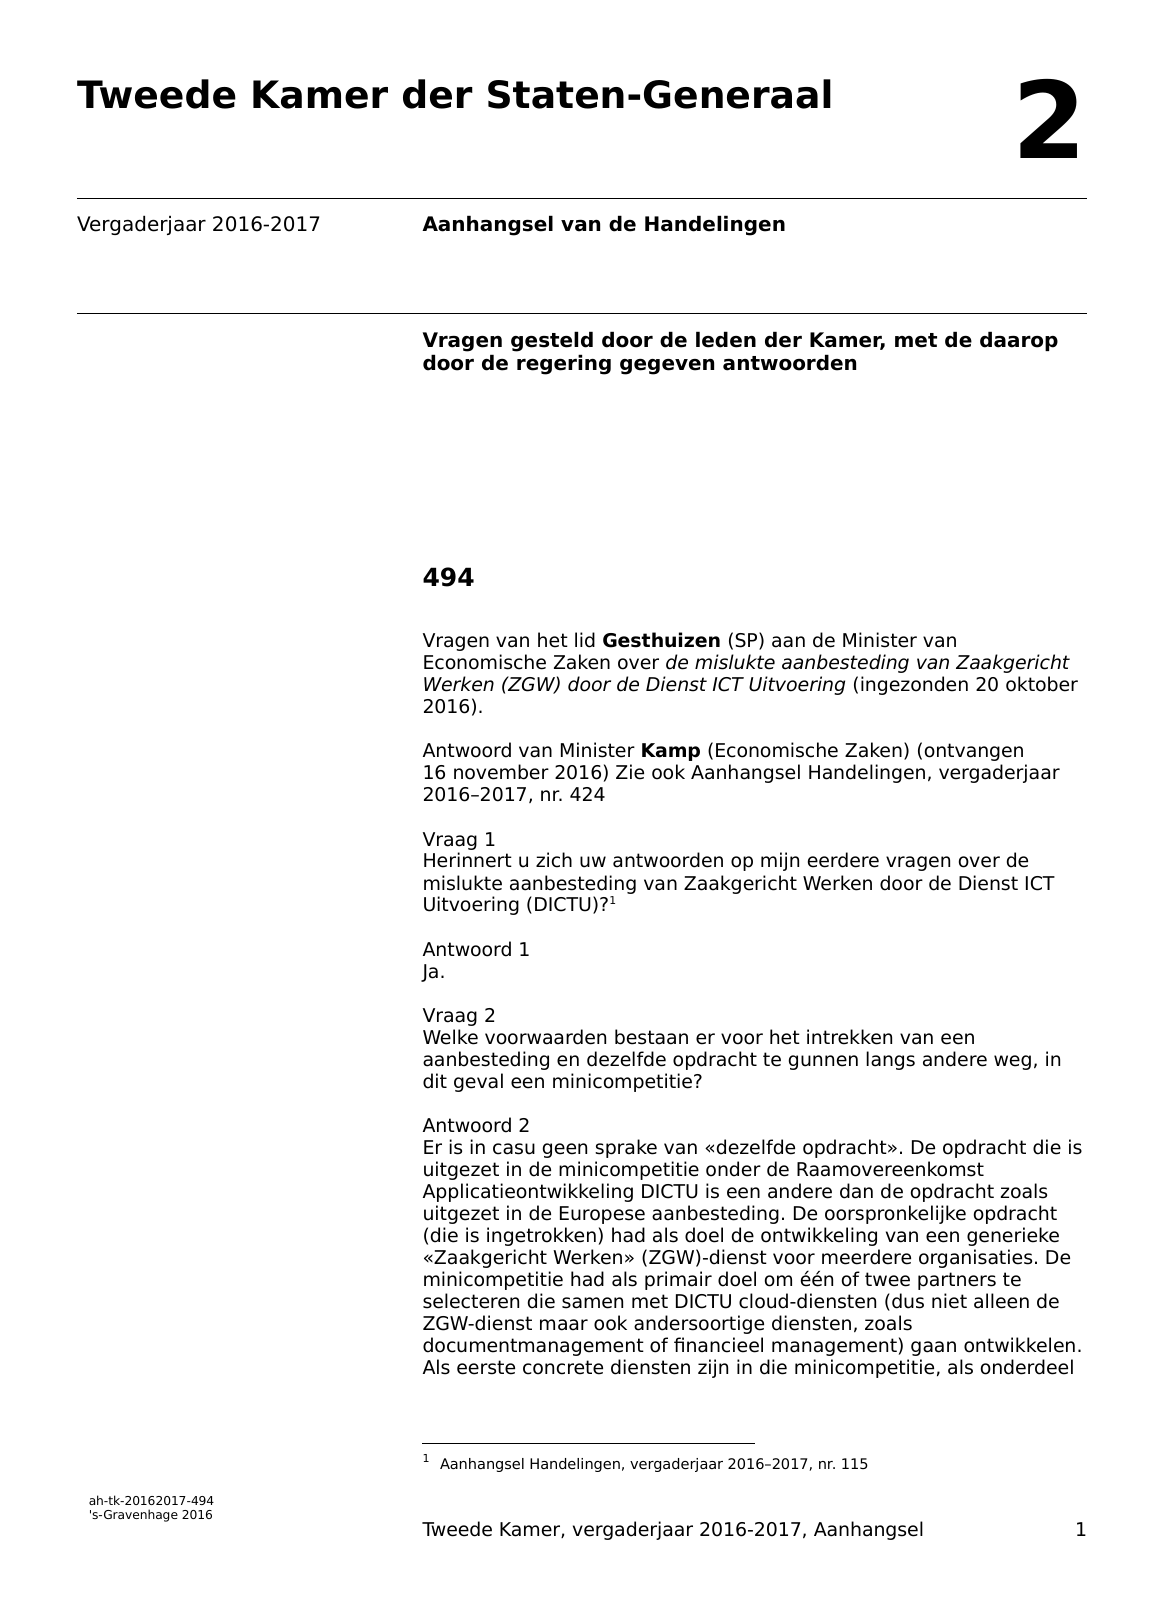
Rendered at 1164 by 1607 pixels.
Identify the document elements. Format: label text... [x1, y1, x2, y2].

table_cell [77, 314, 422, 375]
text Er is in casu geen sprake van «dezelfde opdracht». De opdracht die is uitgezet in de minicompetitie onder de Raamovereenkomst Applicatieontwikkeling DICTU is een andere dan de opdracht zoals uitgezet in de Europese aanbesteding. De oorspronkelijke opdracht (die is ingetrokken) had als doel de ontwikkeling van een generieke «Zaakgericht Werken» (ZGW)-dienst voor meerdere organisaties. De minicompetitie had als primair doel om één of twee partners te selecteren die samen met DICTU cloud-diensten (dus niet alleen de ZGW-dienst maar ook andersoortige diensten, zoals documentmanagement of financieel management) gaan ontwikkelen. Als eerste concrete diensten zijn in die minicompetitie, als onderdeel [422, 1137, 1087, 1378]
table_cell Aanhangsel van de Handelingen [422, 199, 1087, 313]
text Antwoord van Minister Kamp (Economische Zaken) (ontvangen 16 november 2016) Zie ook Aanhangsel Handelingen, vergaderjaar 2016–2017, nr. 424 [422, 740, 1087, 806]
text 494 [422, 563, 1087, 592]
text Vragen van het lid Gesthuizen (SP) aan de Minister van Economische Zaken over de mislukte aanbesteding van Zaakgericht Werken (ZGW) door de Dienst ICT Uitvoering (ingezonden 20 oktober 2016). [422, 630, 1087, 718]
text ah-tk-20162017-494 [88, 1494, 323, 1508]
text Antwoord 1 [422, 938, 1087, 961]
table_header Tweede Kamer der Staten-Generaal [77, 59, 886, 198]
text Ja. [422, 961, 1087, 982]
text Vraag 1 [422, 828, 1087, 850]
text Welke voorwaarden bestaan er voor het intrekken van een aanbesteding en dezelfde opdracht te gunnen langs andere weg, in dit geval een minicompetitie? [422, 1027, 1087, 1093]
table_cell Vergaderjaar 2016-2017 [77, 199, 422, 313]
text Antwoord 2 [422, 1115, 1087, 1137]
table_header 2 [886, 59, 1087, 198]
text Herinnert u zich uw antwoorden op mijn eerdere vragen over de mislukte aanbesteding van Zaakgericht Werken door de Dienst ICT Uitvoering (DICTU)? [422, 850, 1087, 916]
text Aanhangsel Handelingen, vergaderjaar 2016–2017, nr. 115 [422, 1452, 1087, 1474]
text Vraag 2 [422, 1005, 1087, 1027]
text 's-Gravenhage 2016 [88, 1508, 323, 1522]
table_cell Vragen gesteld door de leden der Kamer, met de daarop door de regering gegeven antwoorden [422, 314, 1087, 375]
